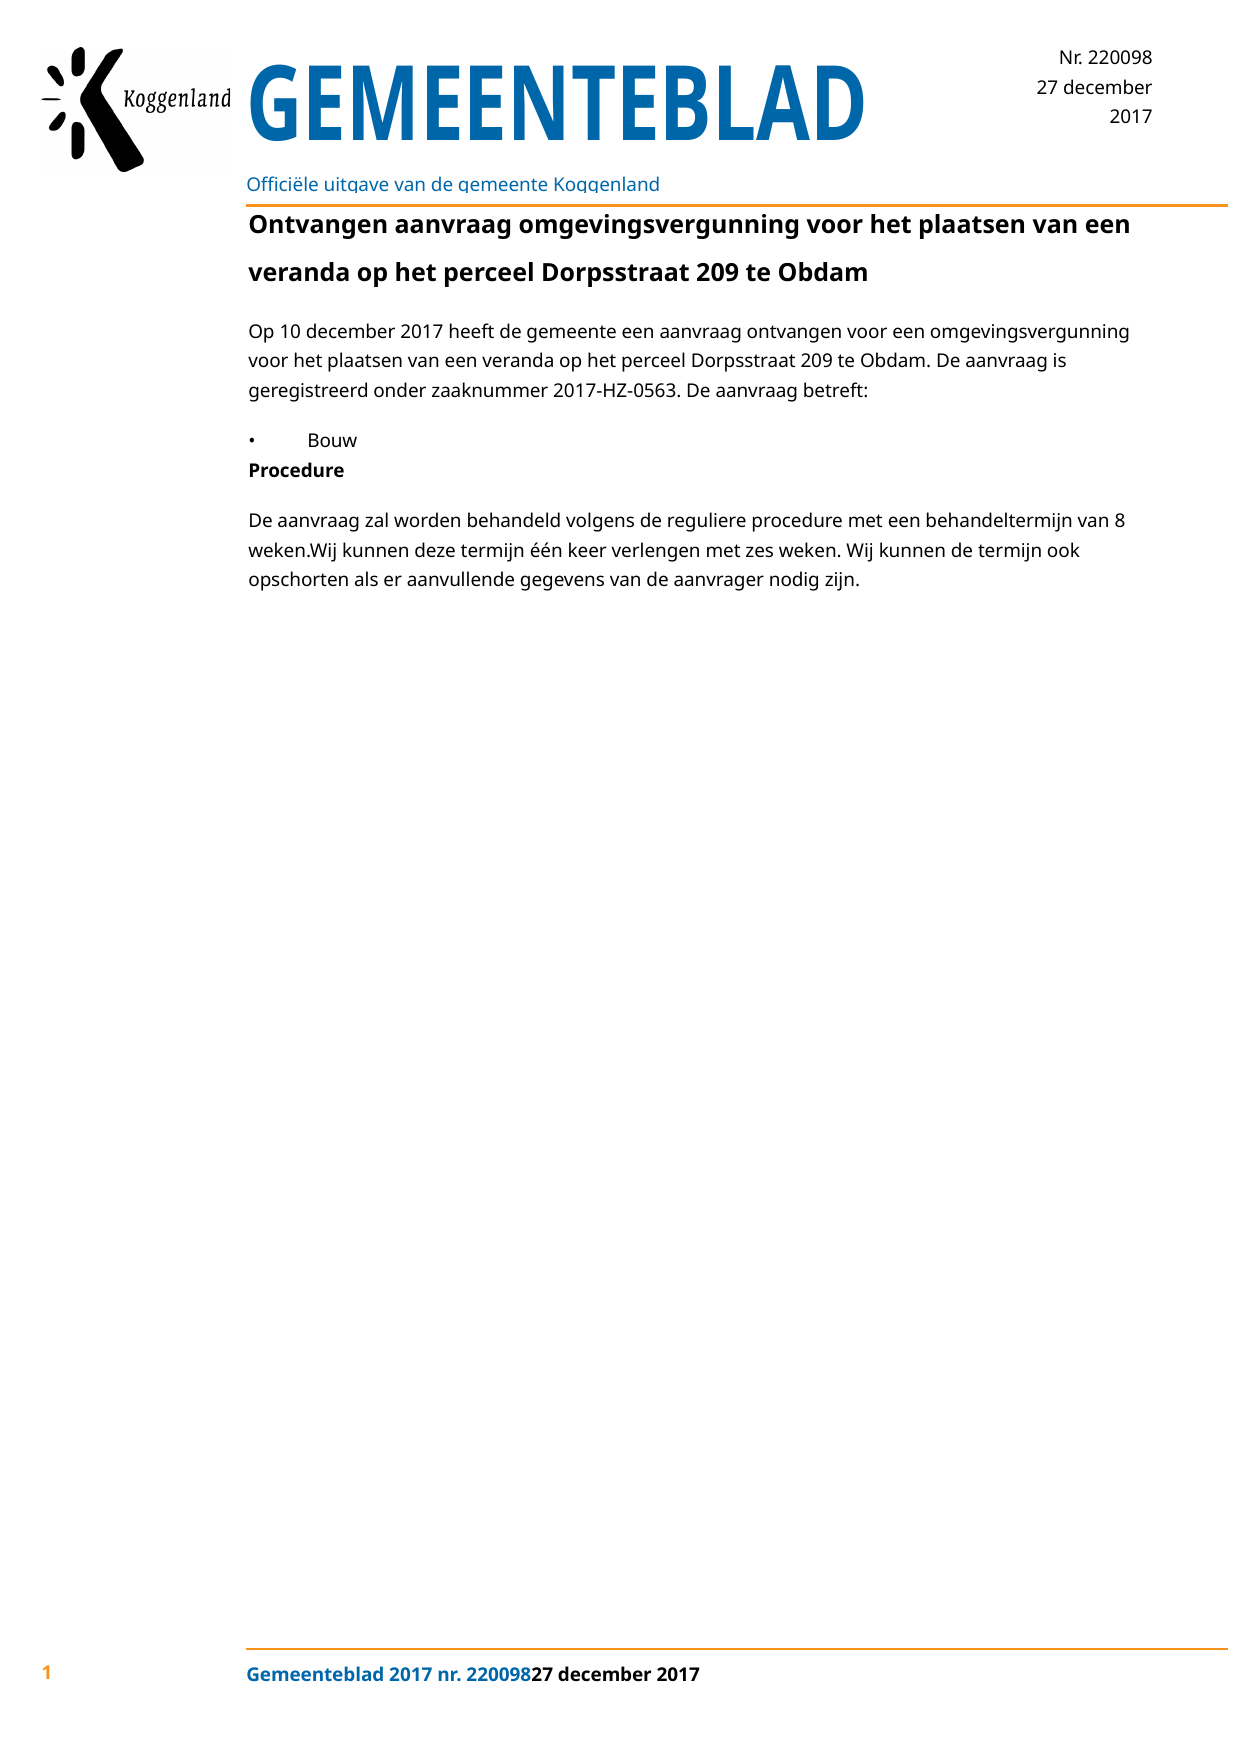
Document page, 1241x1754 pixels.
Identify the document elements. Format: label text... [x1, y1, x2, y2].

picture [41, 47, 231, 172]
text De aanvraag zal worden behandeld volgens de reguliere procedure met een behandeltermijn van 8 weken.Wij kunnen deze termijn één keer verlengen met zes weken. Wij kunnen de termijn ook opschorten als er aanvullende gegevens van de aanvrager nodig zijn. [248, 507, 1152, 592]
text Procedure [248, 457, 1152, 483]
list Bouw [248, 427, 1152, 453]
text Ontvangen aanvraag omgevingsvergunning voor het plaatsen van een veranda op het perceel Dorpsstraat 209 te Obdam [248, 207, 1152, 288]
text Op 10 december 2017 heeft de gemeente een aanvraag ontvangen voor een omgevingsvergunning voor het plaatsen van een veranda op het perceel Dorpsstraat 209 te Obdam. De aanvraag is geregistreerd onder zaaknummer 2017-HZ-0563. De aanvraag betreft: [248, 318, 1152, 403]
